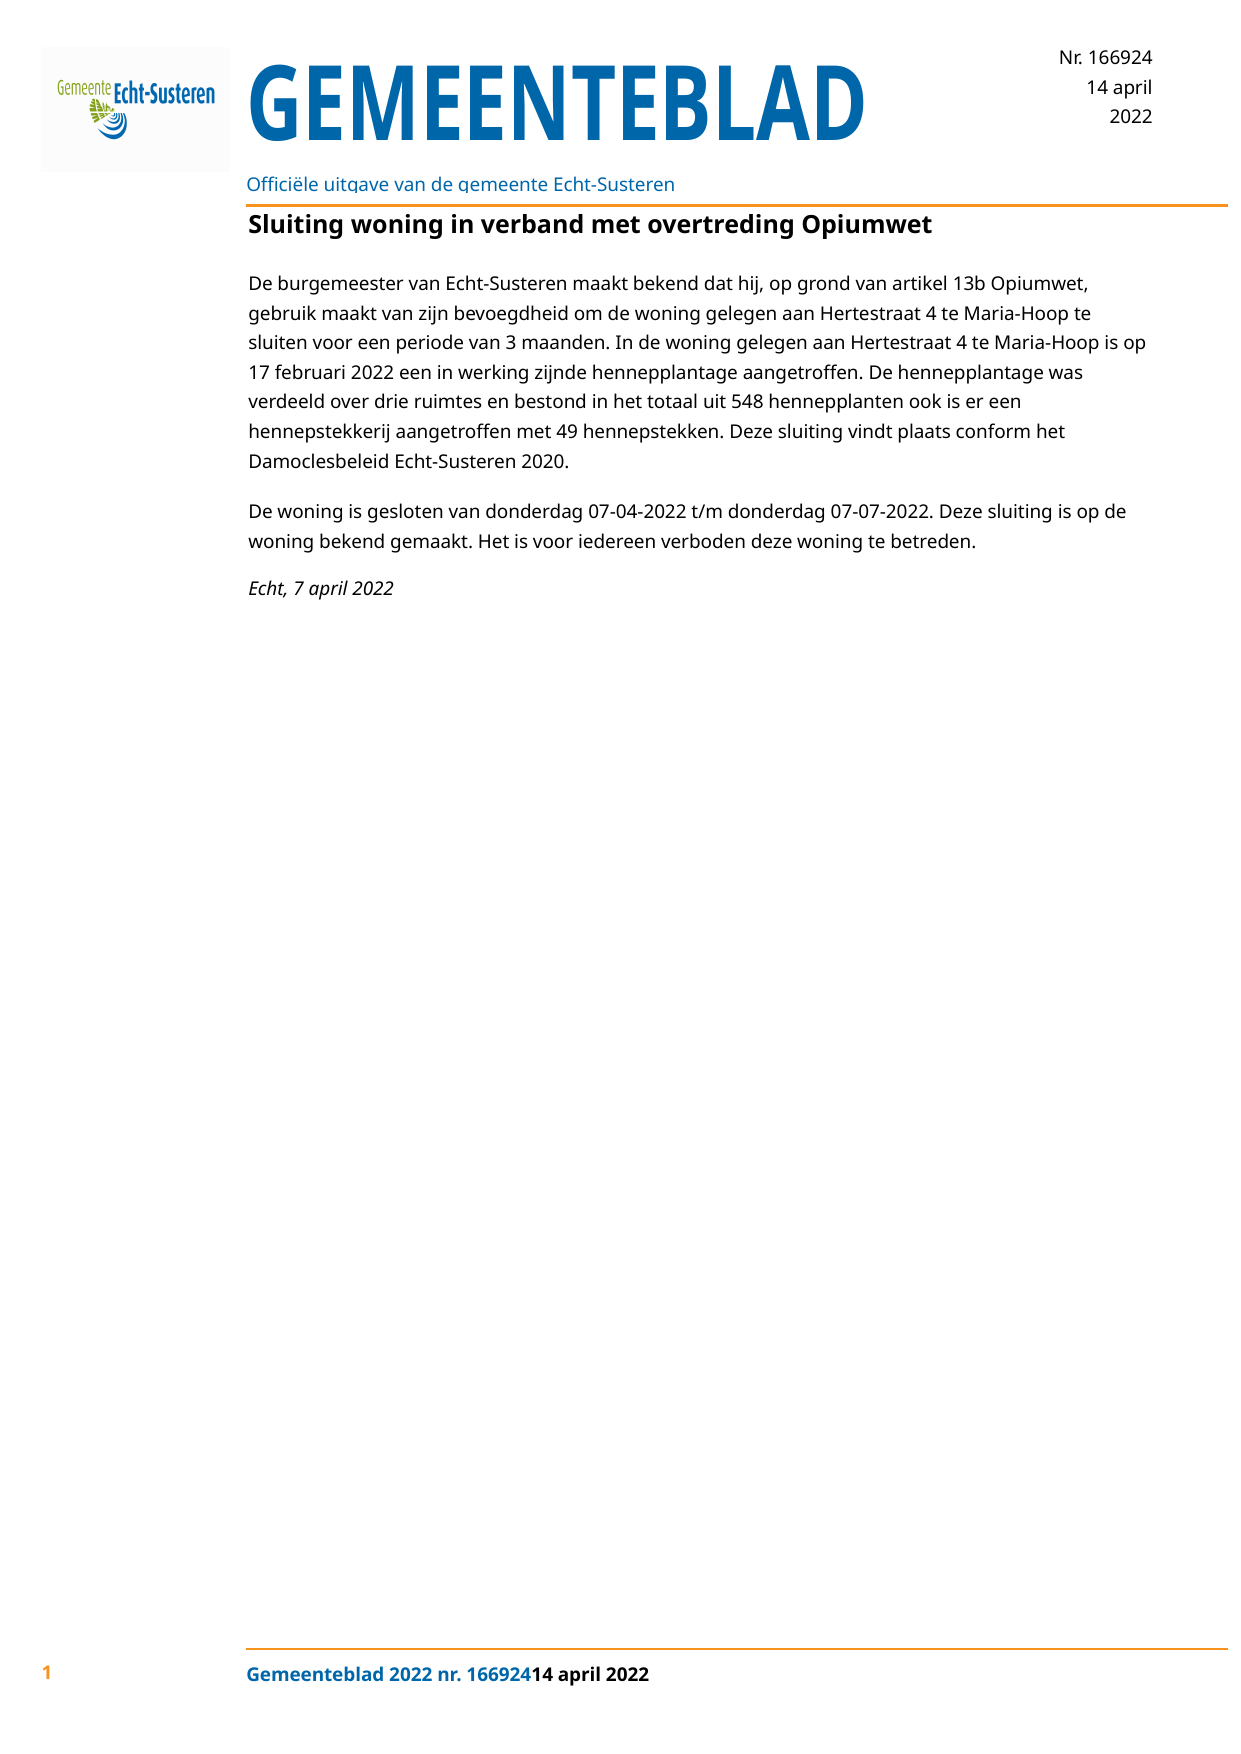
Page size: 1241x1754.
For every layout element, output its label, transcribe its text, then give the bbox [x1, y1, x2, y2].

text Sluiting woning in verband met overtreding Opiumwet [248, 207, 1152, 241]
text De woning is gesloten van donderdag 07-04-2022 t/m donderdag 07-07-2022. Deze sluiting is op de woning bekend gemaakt. Het is voor iedereen verboden deze woning te betreden. [248, 498, 1152, 553]
text Echt, 7 april 2022 [248, 576, 1152, 601]
text De burgemeester van Echt-Susteren maakt bekend dat hij, op grond van artikel 13b Opiumwet, gebruik maakt van zijn bevoegdheid om de woning gelegen aan Hertestraat 4 te Maria-Hoop te sluiten voor een periode van 3 maanden. In de woning gelegen aan Hertestraat 4 te Maria-Hoop is op 17 februari 2022 een in werking zijnde hennepplantage aangetroffen. De hennepplantage was verdeeld over drie ruimtes en bestond in het totaal uit 548 hennepplanten ook is er een hennepstekkerij aangetroffen met 49 hennepstekken. Deze sluiting vindt plaats conform het Damoclesbeleid Echt-Susteren 2020. [248, 270, 1152, 473]
picture [41, 47, 231, 172]
